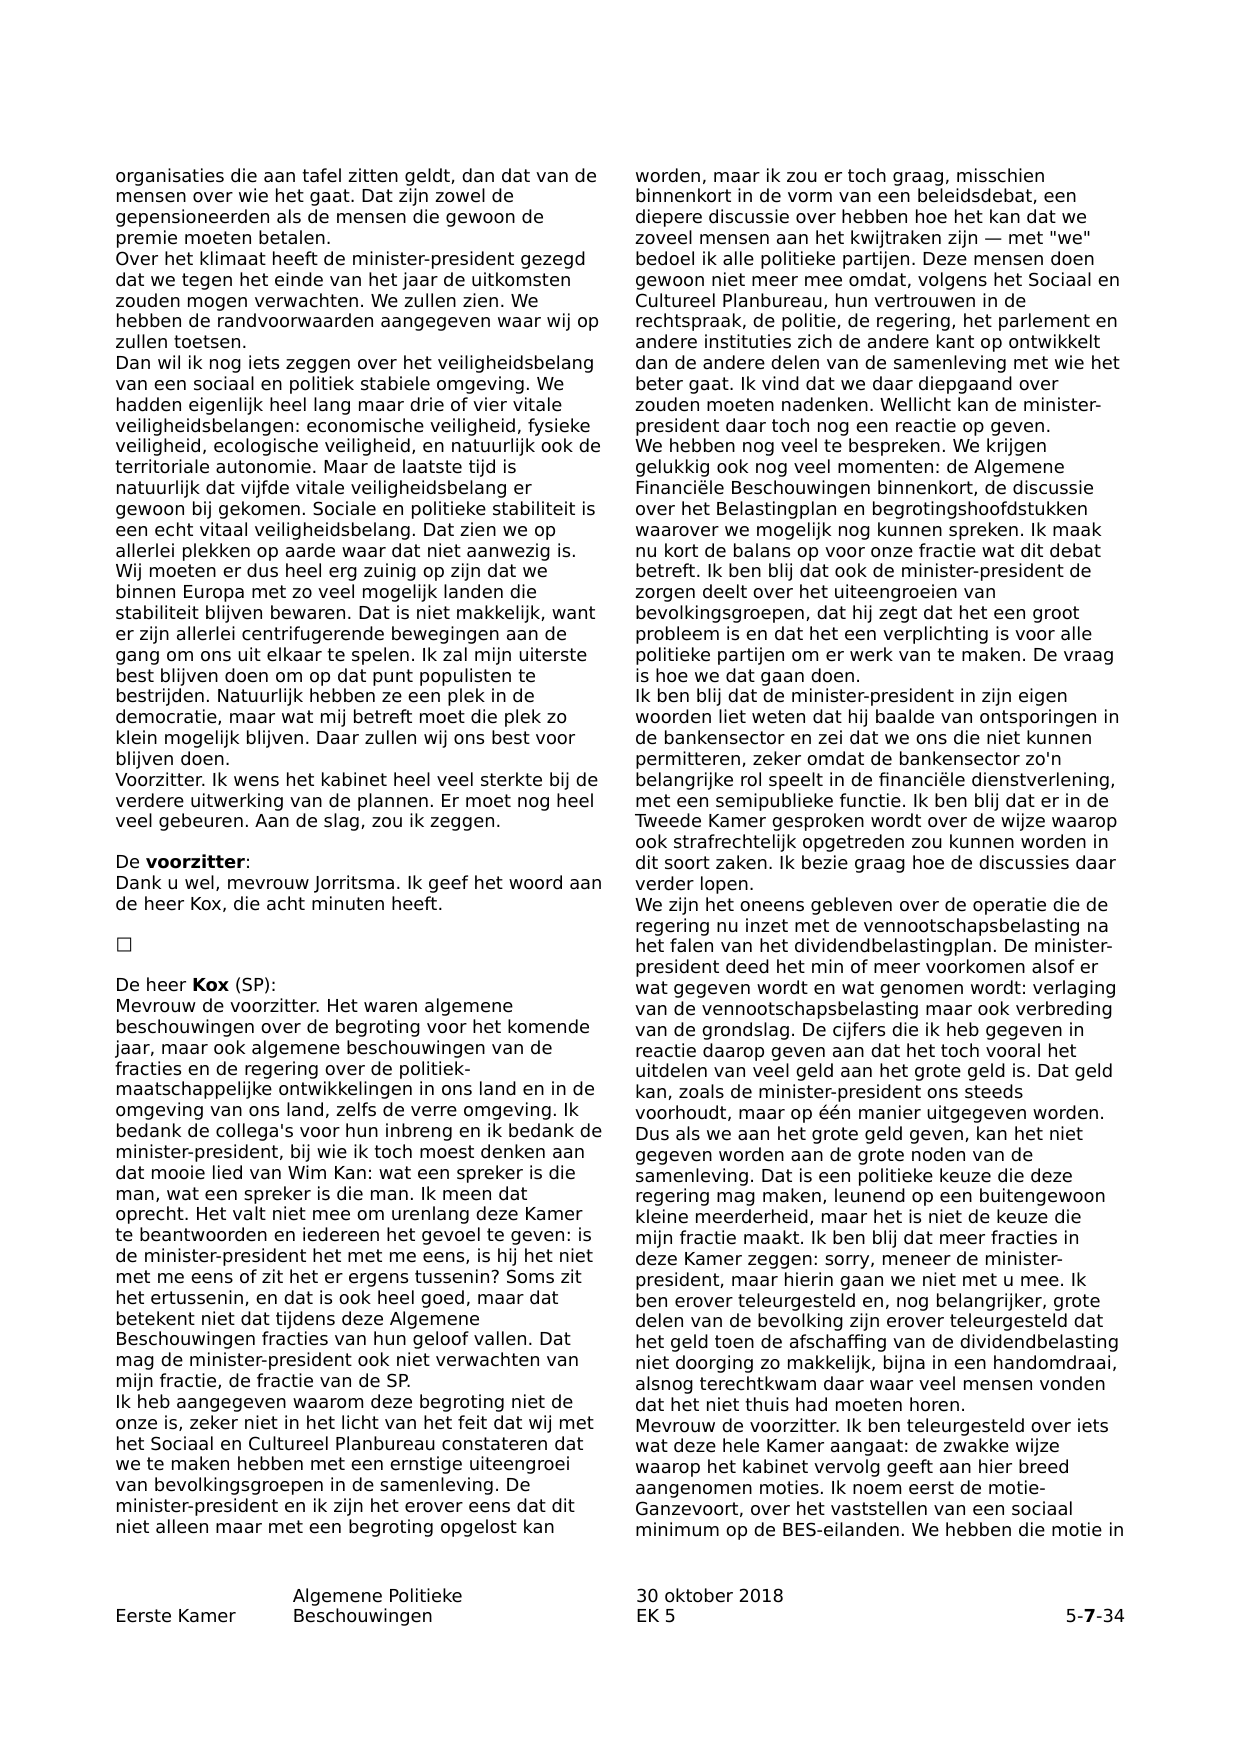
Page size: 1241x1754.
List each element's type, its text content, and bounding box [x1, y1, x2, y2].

text We hebben nog veel te bespreken. We krijgen gelukkig ook nog veel momenten: de Algemene Financiële Beschouwingen binnenkort, de discussie over het Belastingplan en begrotingshoofdstukken waarover we mogelijk nog kunnen spreken. Ik maak nu kort de balans op voor onze fractie wat dit debat betreft. Ik ben blij dat ook de minister-president de zorgen deelt over het uiteengroeien van bevolkingsgroepen, dat hij zegt dat het een groot probleem is en dat het een verplichting is voor alle politieke partijen om er werk van te maken. De vraag is hoe we dat gaan doen. [635, 436, 1125, 686]
text De voorzitter: [115, 852, 605, 873]
text De heer Kox (SP): [115, 975, 605, 996]
text Ik heb aangegeven waarom deze begroting niet de onze is, zeker niet in het licht van het feit dat wij met het Sociaal en Cultureel Planbureau constateren dat we te maken hebben met een ernstige uiteengroei van bevolkingsgroepen in de samenleving. De minister-president en ik zijn het erover eens dat dit niet alleen maar met een begroting opgelost kan [115, 1392, 605, 1537]
text Over het klimaat heeft de minister-president gezegd dat we tegen het einde van het jaar de uitkomsten zouden mogen verwachten. We zullen zien. We hebben de randvoorwaarden aangegeven waar wij op zullen toetsen. [115, 249, 605, 353]
text Mevrouw de voorzitter. Ik ben teleurgesteld over iets wat deze hele Kamer aangaat: de zwakke wijze waarop het kabinet vervolg geeft aan hier breed aangenomen moties. Ik noem eerst de motie-Ganzevoort, over het vaststellen van een sociaal minimum op de BES-eilanden. We hebben die motie in [635, 1415, 1125, 1540]
text Voorzitter. Ik wens het kabinet heel veel sterkte bij de verdere uitwerking van de plannen. Er moet nog heel veel gebeuren. Aan de slag, zou ik zeggen. [115, 769, 605, 832]
text worden, maar ik zou er toch graag, misschien binnenkort in de vorm van een beleidsdebat, een diepere discussie over hebben hoe het kan dat we zoveel mensen aan het kwijtraken zijn — met "we" bedoel ik alle politieke partijen. Deze mensen doen gewoon niet meer mee omdat, volgens het Sociaal en Cultureel Planbureau, hun vertrouwen in de rechtspraak, de politie, de regering, het parlement en andere instituties zich de andere kant op ontwikkelt dan de andere delen van de samenleving met wie het beter gaat. Ik vind dat we daar diepgaand over zouden moeten nadenken. Wellicht kan de minister-president daar toch nog een reactie op geven. [635, 165, 1125, 436]
text Dan wil ik nog iets zeggen over het veiligheidsbelang van een sociaal en politiek stabiele omgeving. We hadden eigenlijk heel lang maar drie of vier vitale veiligheidsbelangen: economische veiligheid, fysieke veiligheid, ecologische veiligheid, en natuurlijk ook de territoriale autonomie. Maar de laatste tijd is natuurlijk dat vijfde vitale veiligheidsbelang er gewoon bij gekomen. Sociale en politieke stabiliteit is een echt vitaal veiligheidsbelang. Dat zien we op allerlei plekken op aarde waar dat niet aanwezig is. Wij moeten er dus heel erg zuinig op zijn dat we binnen Europa met zo veel mogelijk landen die stabiliteit blijven bewaren. Dat is niet makkelijk, want er zijn allerlei centrifugerende bewegingen aan de gang om ons uit elkaar te spelen. Ik zal mijn uiterste best blijven doen om op dat punt populisten te bestrijden. Natuurlijk hebben ze een plek in de democratie, maar wat mij betreft moet die plek zo klein mogelijk blijven. Daar zullen wij ons best voor blijven doen. [115, 353, 605, 769]
text We zijn het oneens gebleven over de operatie die de regering nu inzet met de vennootschapsbelasting na het falen van het dividendbelastingplan. De minister-president deed het min of meer voorkomen alsof er wat gegeven wordt en wat genomen wordt: verlaging van de vennootschapsbelasting maar ook verbreding van de grondslag. De cijfers die ik heb gegeven in reactie daarop geven aan dat het toch vooral het uitdelen van veel geld aan het grote geld is. Dat geld kan, zoals de minister-president ons steeds voorhoudt, maar op één manier uitgegeven worden. Dus als we aan het grote geld geven, kan het niet gegeven worden aan de grote noden van de samenleving. Dat is een politieke keuze die deze regering mag maken, leunend op een buitengewoon kleine meerderheid, maar het is niet de keuze die mijn fractie maakt. Ik ben blij dat meer fracties in deze Kamer zeggen: sorry, meneer de minister-president, maar hierin gaan we niet met u mee. Ik ben erover teleurgesteld en, nog belangrijker, grote delen van de bevolking zijn erover teleurgesteld dat het geld toen de afschaffing van de dividendbelasting niet doorging zo makkelijk, bijna in een handomdraai, alsnog terechtkwam daar waar veel mensen vonden dat het niet thuis had moeten horen. [635, 894, 1125, 1415]
text Dank u wel, mevrouw Jorritsma. Ik geef het woord aan de heer Kox, die acht minuten heeft. [115, 873, 605, 914]
text Mevrouw de voorzitter. Het waren algemene beschouwingen over de begroting voor het komende jaar, maar ook algemene beschouwingen van de fracties en de regering over de politiek-maatschappelijke ontwikkelingen in ons land en in de omgeving van ons land, zelfs de verre omgeving. Ik bedank de collega's voor hun inbreng en ik bedank de minister-president, bij wie ik toch moest denken aan dat mooie lied van Wim Kan: wat een spreker is die man, wat een spreker is die man. Ik meen dat oprecht. Het valt niet mee om urenlang deze Kamer te beantwoorden en iedereen het gevoel te geven: is de minister-president het met me eens, is hij het niet met me eens of zit het er ergens tussenin? Soms zit het ertussenin, en dat is ook heel goed, maar dat betekent niet dat tijdens deze Algemene Beschouwingen fracties van hun geloof vallen. Dat mag de minister-president ook niet verwachten van mijn fractie, de fractie van de SP. [115, 996, 605, 1392]
text Ik ben blij dat de minister-president in zijn eigen woorden liet weten dat hij baalde van ontsporingen in de bankensector en zei dat we ons die niet kunnen permitteren, zeker omdat de bankensector zo'n belangrijke rol speelt in de financiële dienstverlening, met een semipublieke functie. Ik ben blij dat er in de Tweede Kamer gesproken wordt over de wijze waarop ook strafrechtelijk opgetreden zou kunnen worden in dit soort zaken. Ik bezie graag hoe de discussies daar verder lopen. [635, 686, 1125, 894]
text organisaties die aan tafel zitten geldt, dan dat van de mensen over wie het gaat. Dat zijn zowel de gepensioneerden als de mensen die gewoon de premie moeten betalen. [115, 165, 605, 249]
text ⬜ [115, 934, 605, 955]
